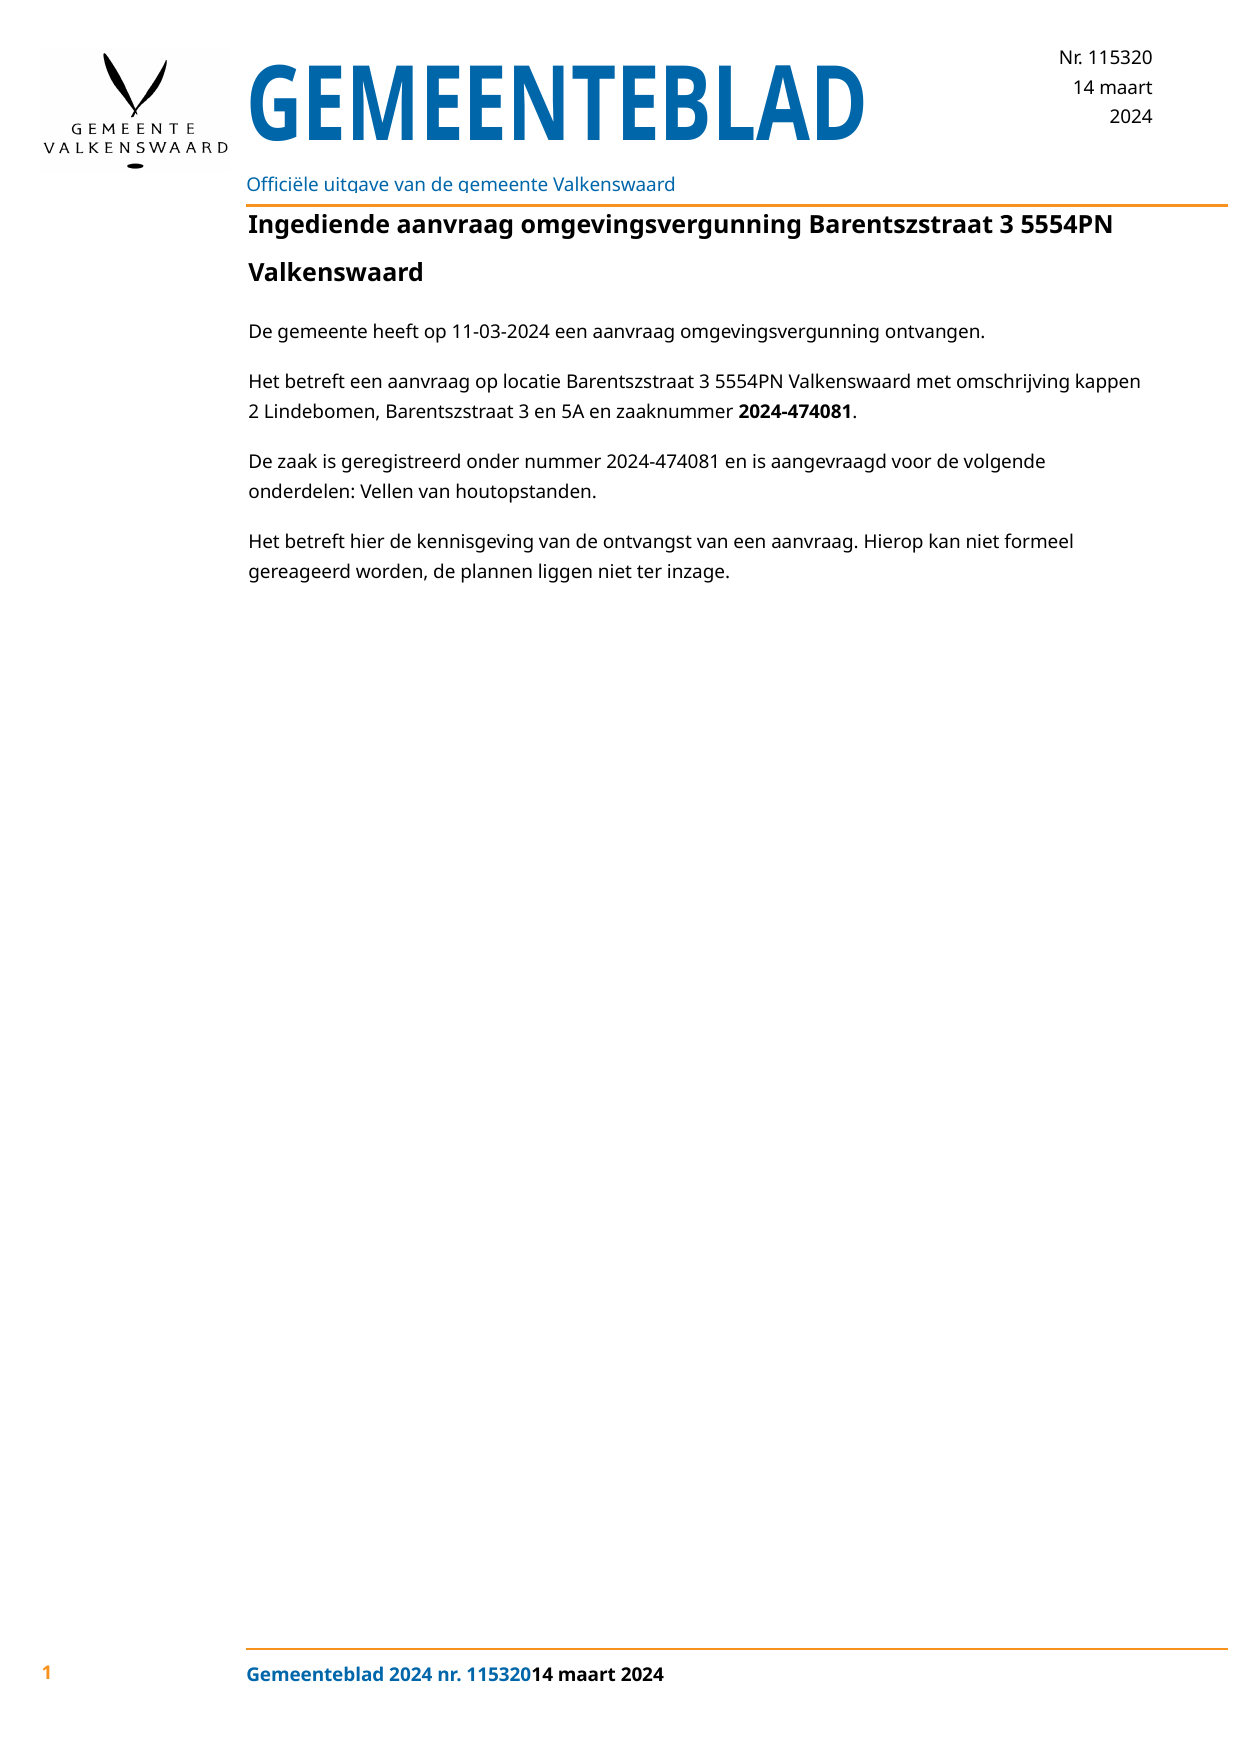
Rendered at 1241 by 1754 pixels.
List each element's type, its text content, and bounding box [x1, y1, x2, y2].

text Het betreft hier de kennisgeving van de ontvangst van een aanvraag. Hierop kan niet formeel gereageerd worden, de plannen liggen niet ter inzage. [248, 528, 1152, 584]
text Het betreft een aanvraag op locatie Barentszstraat 3 5554PN Valkenswaard met omschrijving kappen 2 Lindebomen, Barentszstraat 3 en 5A en zaaknummer 2024-474081. [248, 368, 1152, 424]
text De gemeente heeft op 11-03-2024 een aanvraag omgevingsvergunning ontvangen. [248, 318, 1152, 344]
text De zaak is geregistreerd onder nummer 2024-474081 en is aangevraagd voor de volgende onderdelen: Vellen van houtopstanden. [248, 448, 1152, 504]
text Ingediende aanvraag omgevingsvergunning Barentszstraat 3 5554PN Valkenswaard [248, 207, 1152, 288]
picture [41, 47, 231, 172]
